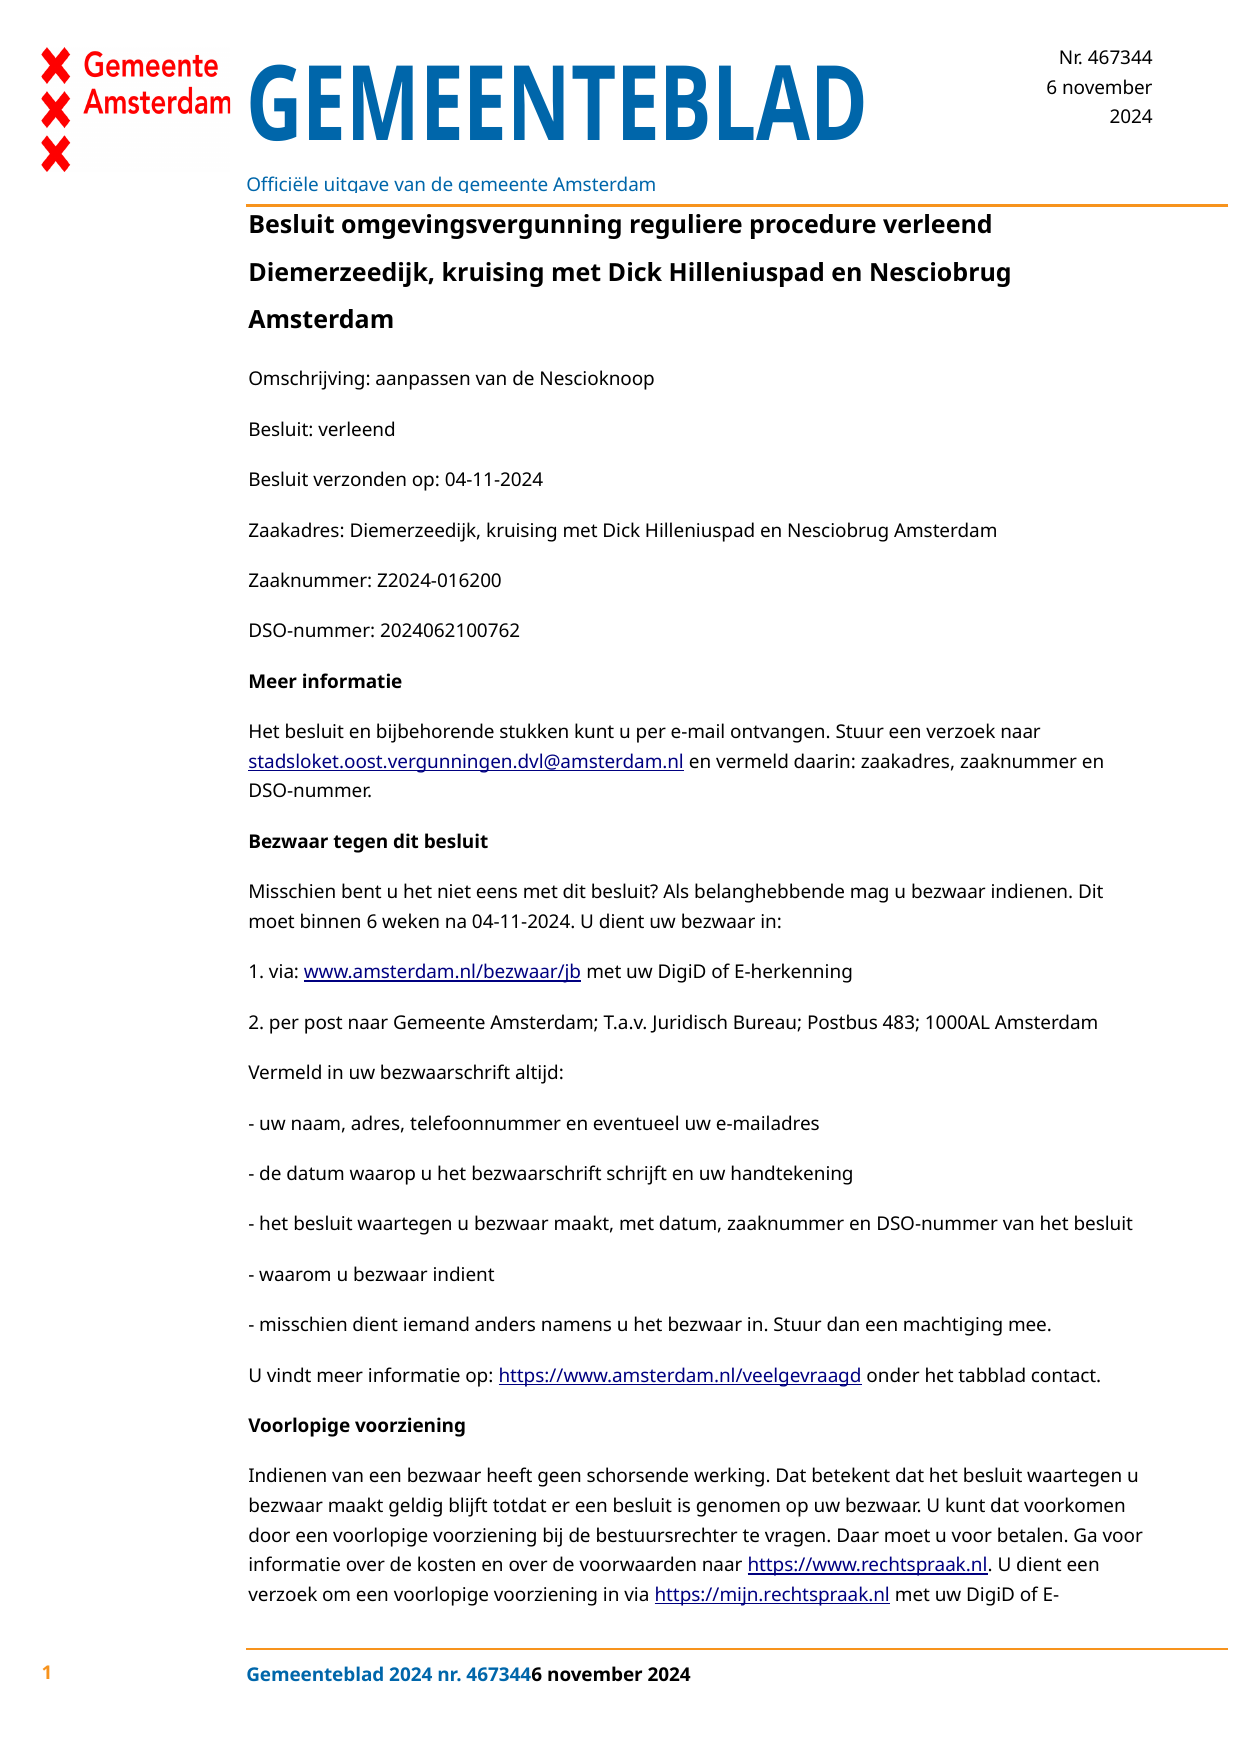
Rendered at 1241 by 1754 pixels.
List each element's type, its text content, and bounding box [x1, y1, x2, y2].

text Omschrijving: aanpassen van de Nescioknoop [248, 366, 1152, 391]
text DSO-nummer: 2024062100762 [248, 618, 1152, 643]
text - de datum waarop u het bezwaarschrift schrijft en uw handtekening [248, 1160, 1152, 1186]
text - misschien dient iemand anders namens u het bezwaar in. Stuur dan een machtiging mee. [248, 1311, 1152, 1337]
text U vindt meer informatie op: https://www.amsterdam.nl/veelgevraagd onder het tabblad contact. [248, 1362, 1152, 1387]
text Besluit: verleend [248, 416, 1152, 442]
text 1. via: www.amsterdam.nl/bezwaar/jb met uw DigiD of E-herkenning [248, 958, 1152, 984]
text - waarom u bezwaar indient [248, 1261, 1152, 1287]
text Vermeld in uw bezwaarschrift altijd: [248, 1059, 1152, 1085]
text Besluit omgevingsvergunning reguliere procedure verleend Diemerzeedijk, kruising met Dick Hilleniuspad en Nesciobrug Amsterdam [248, 207, 1152, 336]
text 2. per post naar Gemeente Amsterdam; T.a.v. Juridisch Bureau; Postbus 483; 1000AL Amsterdam [248, 1009, 1152, 1034]
picture [41, 47, 231, 172]
text Meer informatie [248, 668, 1152, 694]
text Bezwaar tegen dit besluit [248, 828, 1152, 854]
text Besluit verzonden op: 04-11-2024 [248, 466, 1152, 492]
text - het besluit waartegen u bezwaar maakt, met datum, zaaknummer en DSO-nummer van het besluit [248, 1211, 1152, 1236]
text Voorlopige voorziening [248, 1412, 1152, 1438]
text Misschien bent u het niet eens met dit besluit? Als belanghebbende mag u bezwaar indienen. Dit moet binnen 6 weken na 04-11-2024. U dient uw bezwaar in: [248, 878, 1152, 934]
text Zaaknummer: Z2024-016200 [248, 567, 1152, 593]
text Zaakadres: Diemerzeedijk, kruising met Dick Hilleniuspad en Nesciobrug Amsterdam [248, 517, 1152, 542]
text - uw naam, adres, telefoonnummer en eventueel uw e-mailadres [248, 1110, 1152, 1135]
text Het besluit en bijbehorende stukken kunt u per e-mail ontvangen. Stuur een verzoek naar stadsloket.oost.vergunningen.dvl@amsterdam.nl en vermeld daarin: zaakadres, zaaknummer en DSO-nummer. [248, 718, 1152, 803]
text Indienen van een bezwaar heeft geen schorsende werking. Dat betekent dat het besluit waartegen u bezwaar maakt geldig blijft totdat er een besluit is genomen op uw bezwaar. U kunt dat voorkomen door een voorlopige voorziening bij de bestuursrechter te vragen. Daar moet u voor betalen. Ga voor informatie over de kosten en over de voorwaarden naar https://www.rechtspraak.nl. U dient een verzoek om een voorlopige voorziening in via https://mijn.rechtspraak.nl met uw DigiD of E- [248, 1463, 1152, 1607]
